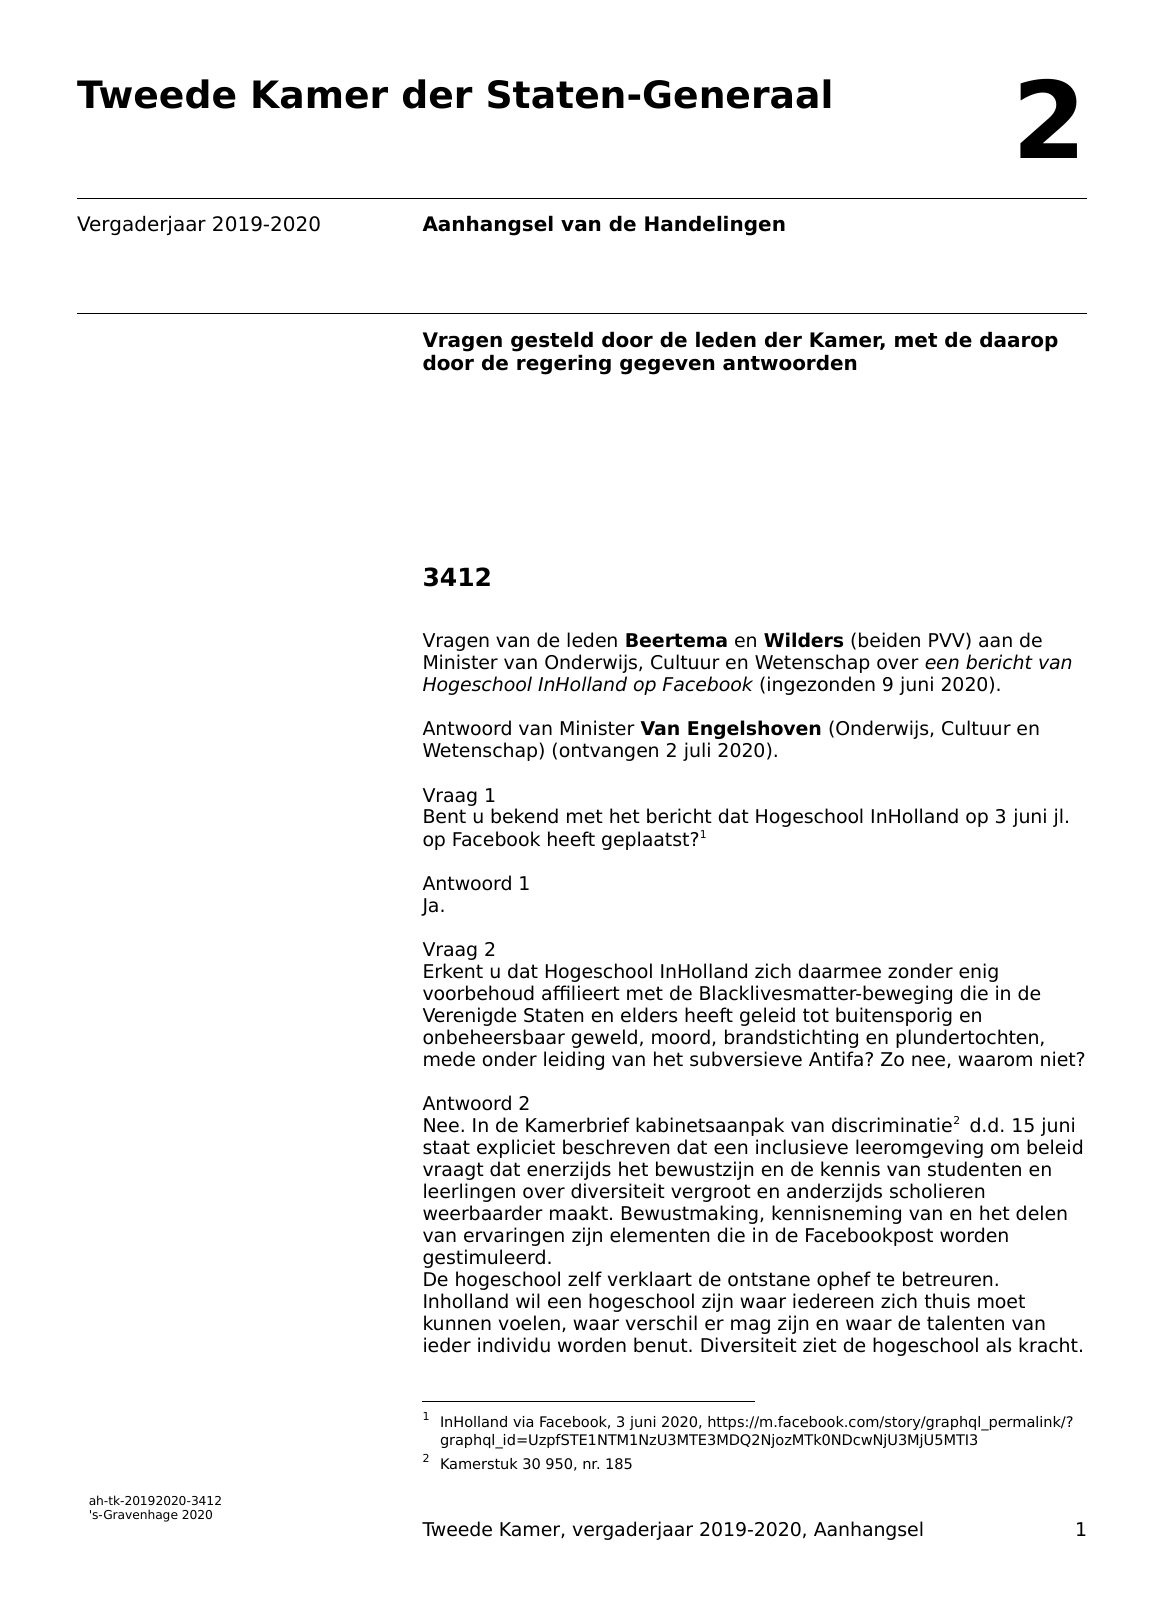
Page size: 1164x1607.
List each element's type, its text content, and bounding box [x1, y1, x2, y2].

text 's-Gravenhage 2020 [88, 1508, 323, 1522]
text Kamerstuk 30 950, nr. 185 [422, 1452, 1087, 1474]
text Bent u bekend met het bericht dat Hogeschool InHolland op 3 juni jl. op Facebook heeft geplaatst? [422, 806, 1087, 850]
text Nee. In de Kamerbrief kabinetsaanpak van discriminatie d.d. 15 juni staat expliciet beschreven dat een inclusieve leeromgeving om beleid vraagt dat enerzijds het bewustzijn en de kennis van studenten en leerlingen over diversiteit vergroot en anderzijds scholieren weerbaarder maakt. Bewustmaking, kennisneming van en het delen van ervaringen zijn elementen die in de Facebookpost worden gestimuleerd. [422, 1115, 1087, 1269]
text Ja. [422, 894, 1087, 917]
text Vraag 2 [422, 939, 1087, 961]
text Antwoord van Minister Van Engelshoven (Onderwijs, Cultuur en Wetenschap) (ontvangen 2 juli 2020). [422, 718, 1087, 762]
text Erkent u dat Hogeschool InHolland zich daarmee zonder enig voorbehoud affilieert met de Blacklivesmatter-beweging die in de Verenigde Staten en elders heeft geleid tot buitensporig en onbeheersbaar geweld, moord, brandstichting en plundertochten, mede onder leiding van het subversieve Antifa? Zo nee, waarom niet? [422, 961, 1087, 1071]
table_cell Vergaderjaar 2019-2020 [77, 199, 422, 313]
table_cell Aanhangsel van de Handelingen [422, 199, 1087, 313]
text Vraag 1 [422, 784, 1087, 806]
table_header 2 [886, 59, 1087, 198]
text Vragen van de leden Beertema en Wilders (beiden PVV) aan de Minister van Onderwijs, Cultuur en Wetenschap over een bericht van Hogeschool InHolland op Facebook (ingezonden 9 juni 2020). [422, 630, 1087, 696]
text De hogeschool zelf verklaart de ontstane ophef te betreuren. Inholland wil een hogeschool zijn waar iedereen zich thuis moet kunnen voelen, waar verschil er mag zijn en waar de talenten van ieder individu worden benut. Diversiteit ziet de hogeschool als kracht. [422, 1269, 1087, 1357]
table_cell Vragen gesteld door de leden der Kamer, met de daarop door de regering gegeven antwoorden [422, 314, 1087, 375]
table_cell [77, 314, 422, 375]
text Antwoord 2 [422, 1093, 1087, 1115]
text 3412 [422, 563, 1087, 592]
text Antwoord 1 [422, 873, 1087, 894]
table_header Tweede Kamer der Staten-Generaal [77, 59, 886, 198]
text InHolland via Facebook, 3 juni 2020, https://m.facebook.com/story/graphql_permalink/?graphql_id=UzpfSTE1NTM1NzU3MTE3MDQ2NjozMTk0NDcwNjU3MjU5MTI3 [422, 1410, 1087, 1449]
text ah-tk-20192020-3412 [88, 1494, 323, 1508]
